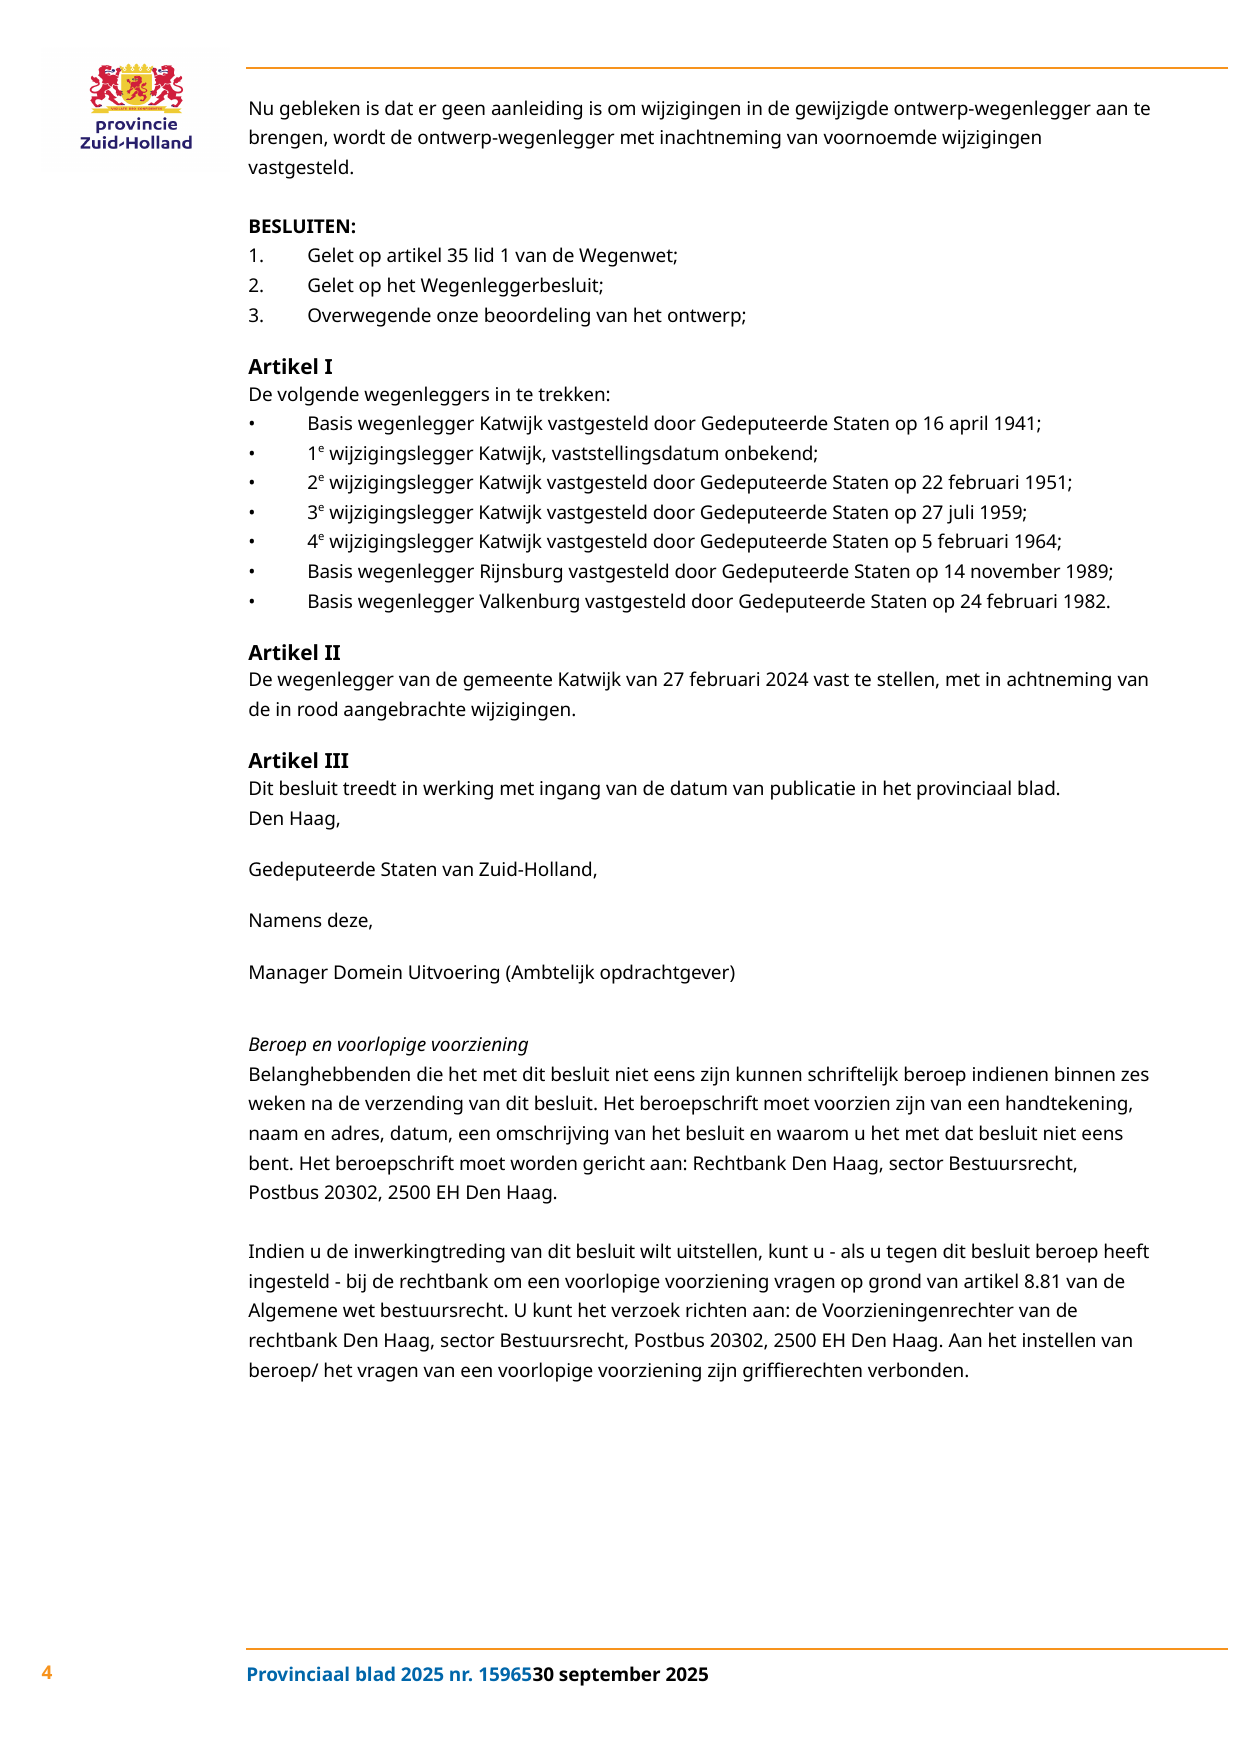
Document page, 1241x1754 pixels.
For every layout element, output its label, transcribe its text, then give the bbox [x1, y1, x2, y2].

list 1e wijzigingslegger Katwijk, vaststellingsdatum onbekend; [248, 440, 1152, 466]
text Namens deze, [248, 908, 1152, 933]
text De wegenlegger van de gemeente Katwijk van 27 februari 2024 vast te stellen, met in achtneming van de in rood aangebrachte wijzigingen. [248, 667, 1152, 722]
text Indien u de inwerkingtreding van dit besluit wilt uitstellen, kunt u - als u tegen dit besluit beroep heeft ingesteld - bij de rechtbank om een voorlopige voorziening vragen op grond van artikel 8.81 van de Algemene wet bestuursrecht. U kunt het verzoek richten aan: de Voorzieningenrechter van de rechtbank Den Haag, sector Bestuursrecht, Postbus 20302, 2500 EH Den Haag. Aan het instellen van beroep/ het vragen van een voorlopige voorziening zijn griffierechten verbonden. [248, 1238, 1152, 1382]
list Overwegende onze beoordeling van het ontwerp; [248, 302, 1152, 328]
text Manager Domein Uitvoering (Ambtelijk opdrachtgever) [248, 959, 1152, 985]
list 2e wijzigingslegger Katwijk vastgesteld door Gedeputeerde Staten op 22 februari 1951; [248, 469, 1152, 495]
text Artikel II [248, 638, 1152, 667]
list 3e wijzigingslegger Katwijk vastgesteld door Gedeputeerde Staten op 27 juli 1959; [248, 499, 1152, 525]
list Basis wegenlegger Katwijk vastgesteld door Gedeputeerde Staten op 16 april 1941; [248, 410, 1152, 436]
text Artikel III [248, 747, 1152, 775]
list Gelet op het Wegenleggerbesluit; [248, 272, 1152, 298]
list 4e wijzigingslegger Katwijk vastgesteld door Gedeputeerde Staten op 5 februari 1964; [248, 529, 1152, 554]
text Belanghebbenden die het met dit besluit niet eens zijn kunnen schriftelijk beroep indienen binnen zes weken na de verzending van dit besluit. Het beroepschrift moet voorzien zijn van een handtekening, naam en adres, datum, een omschrijving van het besluit en waarom u het met dat besluit niet eens bent. Het beroepschrift moet worden gericht aan: Rechtbank Den Haag, sector Bestuursrecht, Postbus 20302, 2500 EH Den Haag. [248, 1061, 1152, 1205]
text Gedeputeerde Staten van Zuid-Holland, [248, 856, 1152, 882]
text Dit besluit treedt in werking met ingang van de datum van publicatie in het provinciaal blad. [248, 775, 1152, 801]
list Gelet op artikel 35 lid 1 van de Wegenwet; [248, 243, 1152, 268]
list Basis wegenlegger Rijnsburg vastgesteld door Gedeputeerde Staten op 14 november 1989; [248, 558, 1152, 584]
text De volgende wegenleggers in te trekken: [248, 381, 1152, 406]
text Nu gebleken is dat er geen aanleiding is om wijzigingen in de gewijzigde ontwerp-wegenlegger aan te brengen, wordt de ontwerp-wegenlegger met inachtneming van voornoemde wijzigingen vastgesteld. [248, 95, 1152, 180]
text Artikel I [248, 352, 1152, 381]
list Basis wegenlegger Valkenburg vastgesteld door Gedeputeerde Staten op 24 februari 1982. [248, 588, 1152, 613]
text BESLUITEN: [248, 213, 1152, 239]
text Den Haag, [248, 805, 1152, 830]
picture [41, 47, 231, 172]
text Beroep en voorlopige voorziening [248, 1031, 1152, 1057]
